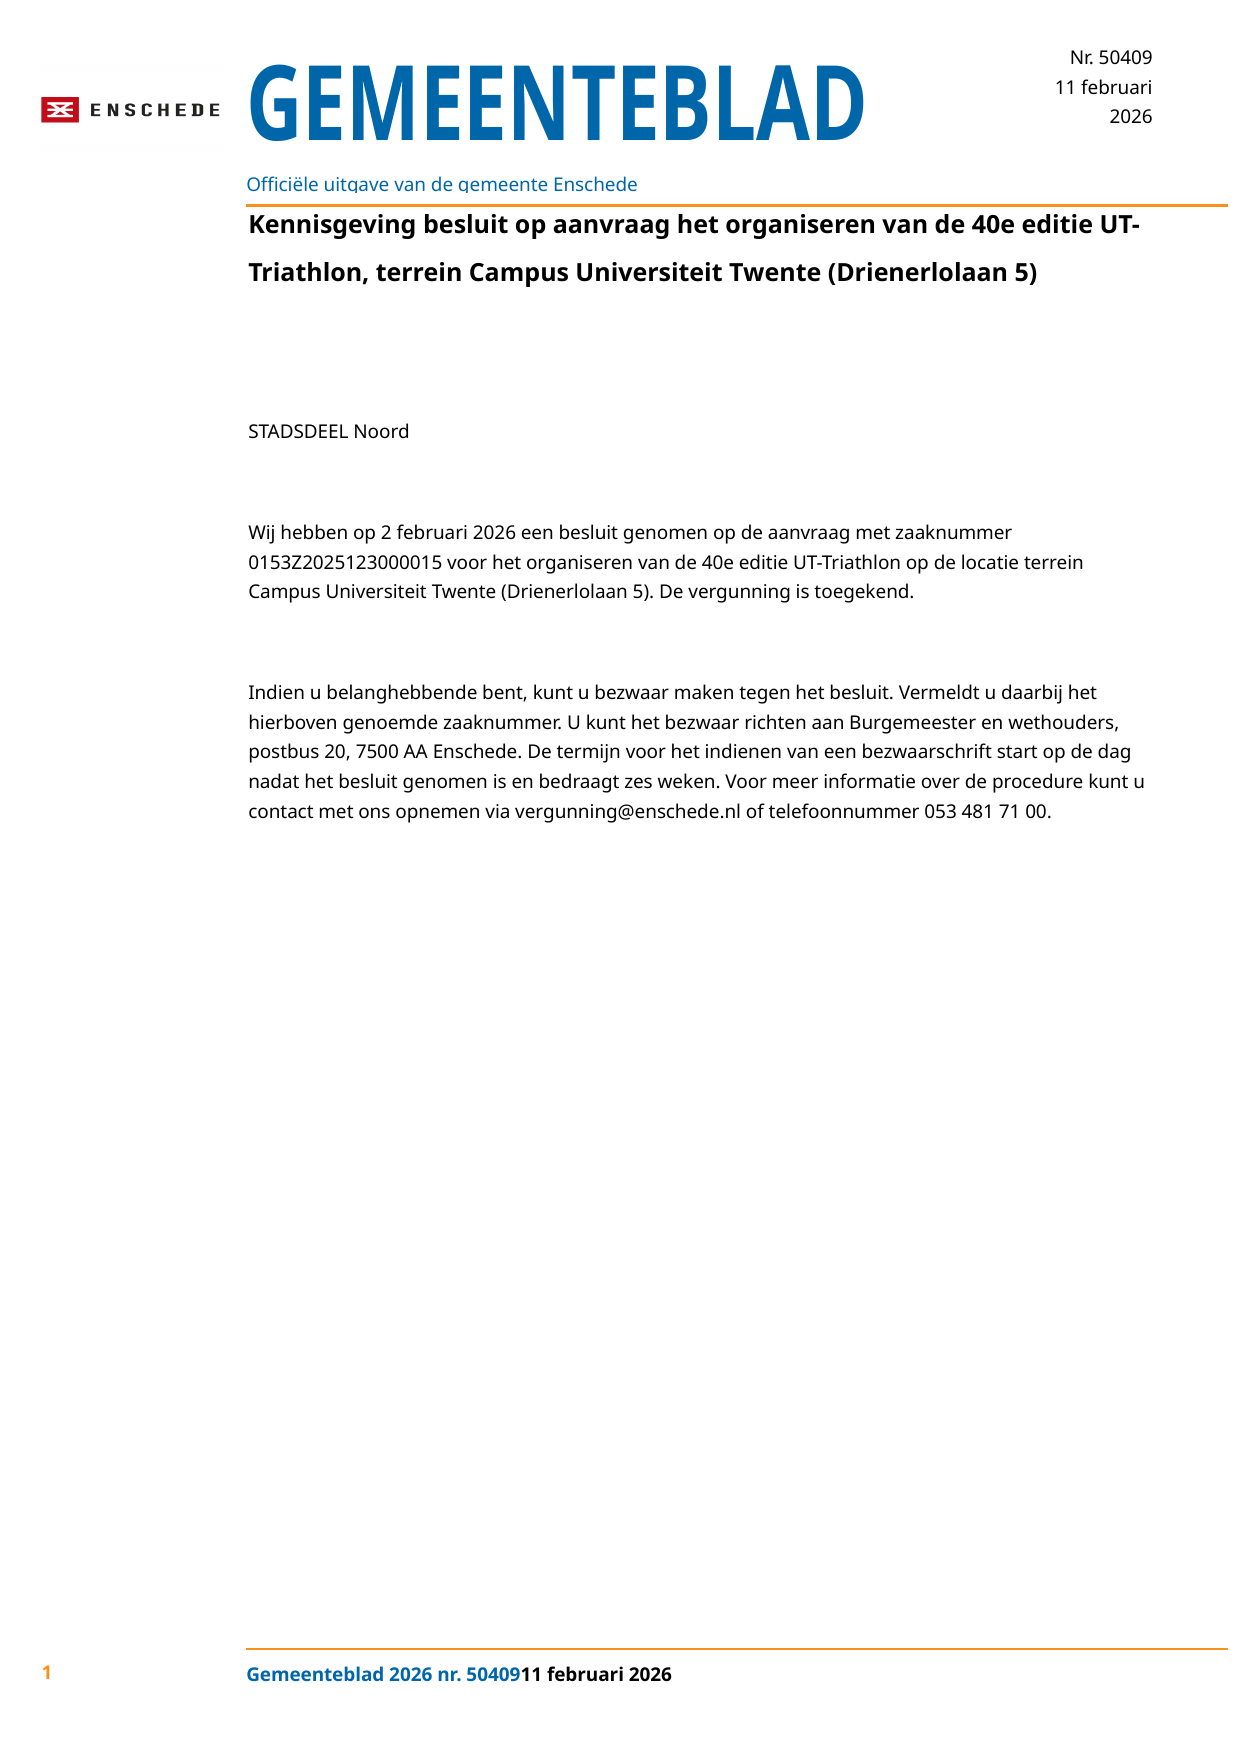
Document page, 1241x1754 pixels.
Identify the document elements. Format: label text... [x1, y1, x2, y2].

text STADSDEEL Noord [248, 419, 1152, 444]
text Indien u belanghebbende bent, kunt u bezwaar maken tegen het besluit. Vermeldt u daarbij het hierboven genoemde zaaknummer. U kunt het bezwaar richten aan Burgemeester en wethouders, postbus 20, 7500 AA Enschede. De termijn voor het indienen van een bezwaarschrift start op de dag nadat het besluit genomen is en bedraagt zes weken. Voor meer informatie over de procedure kunt u contact met ons opnemen via vergunning@enschede.nl of telefoonnummer 053 481 71 00. [248, 679, 1152, 824]
picture [41, 47, 231, 172]
text Kennisgeving besluit op aanvraag het organiseren van de 40e editie UT-Triathlon, terrein Campus Universiteit Twente (Drienerlolaan 5) [248, 207, 1152, 288]
text Wij hebben op 2 februari 2026 een besluit genomen op de aanvraag met zaaknummer 0153Z2025123000015 voor het organiseren van de 40e editie UT-Triathlon op de locatie terrein Campus Universiteit Twente (Drienerlolaan 5). De vergunning is toegekend. [248, 519, 1152, 604]
